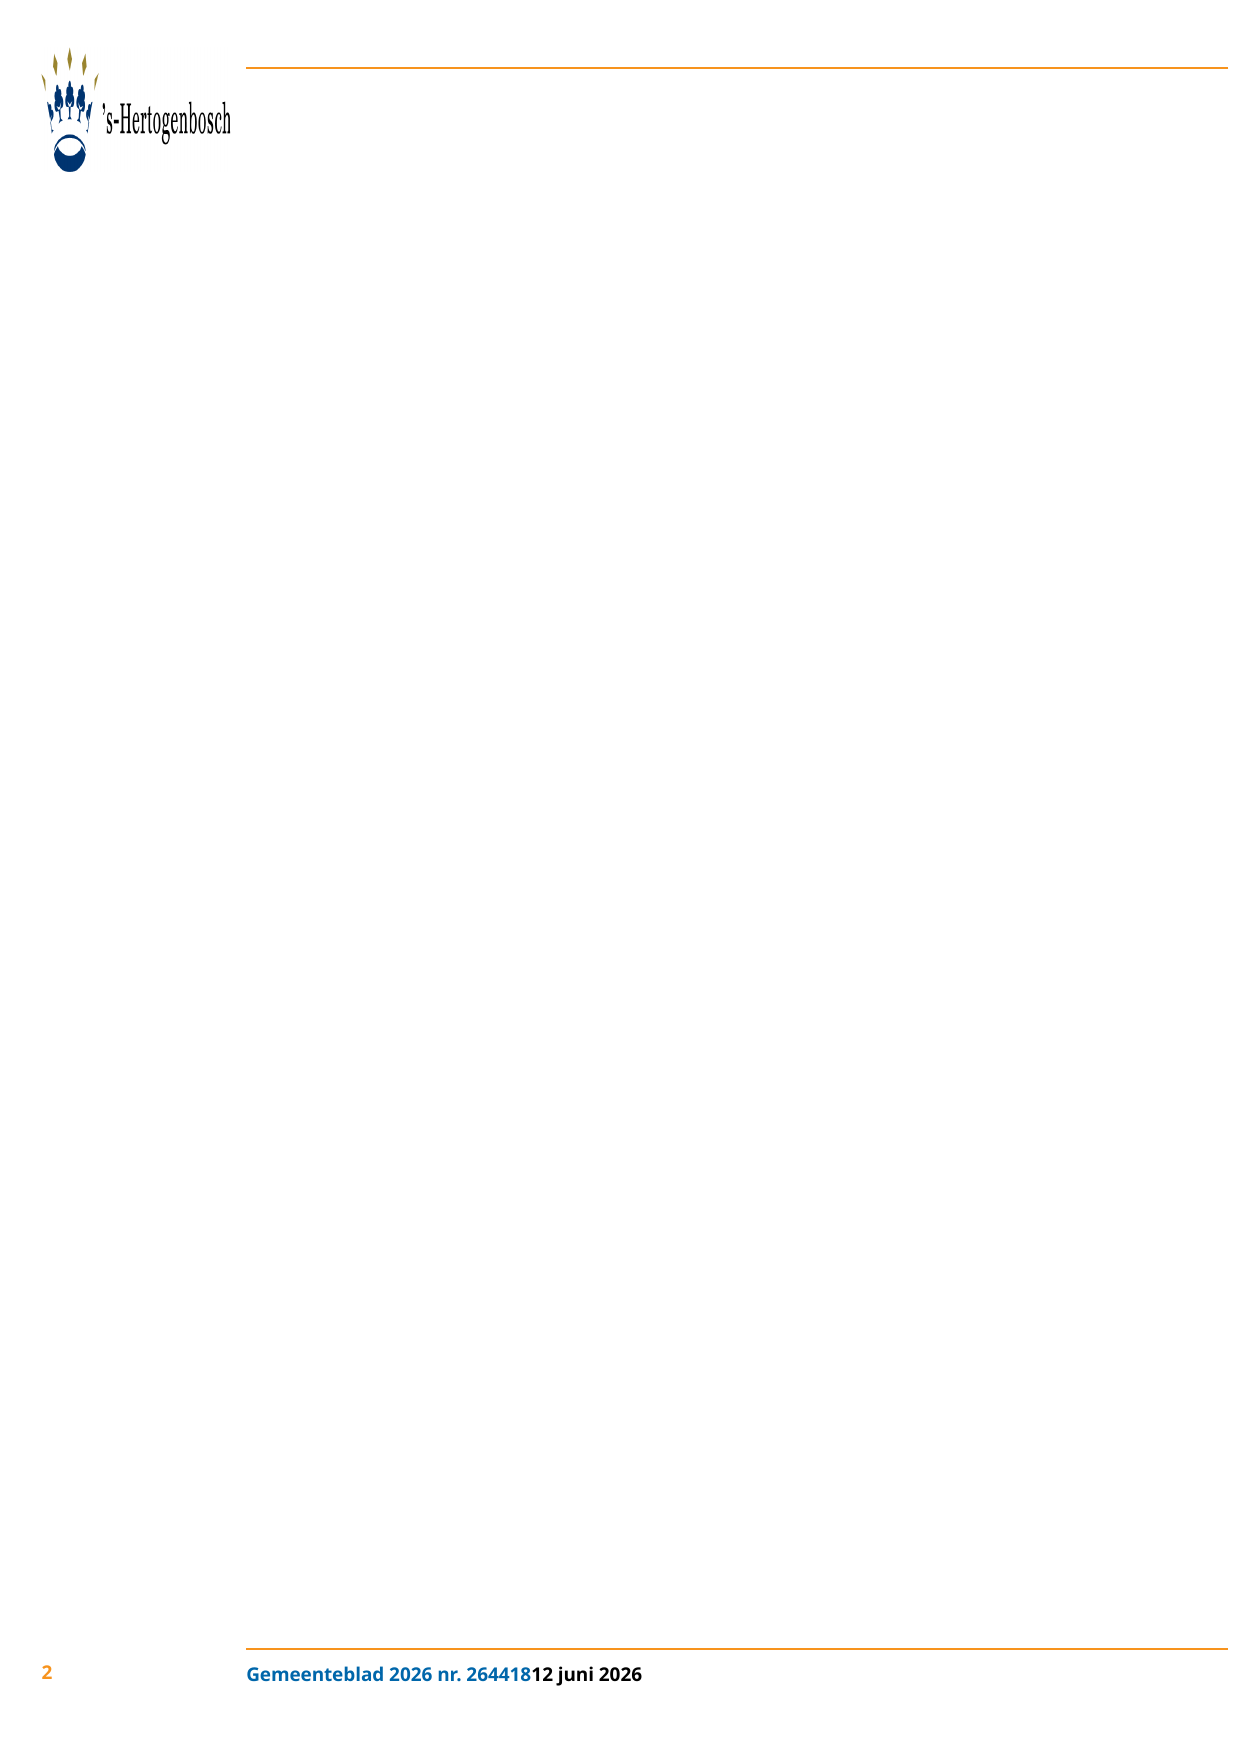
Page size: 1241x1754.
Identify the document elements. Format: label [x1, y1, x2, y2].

picture [41, 47, 231, 172]
